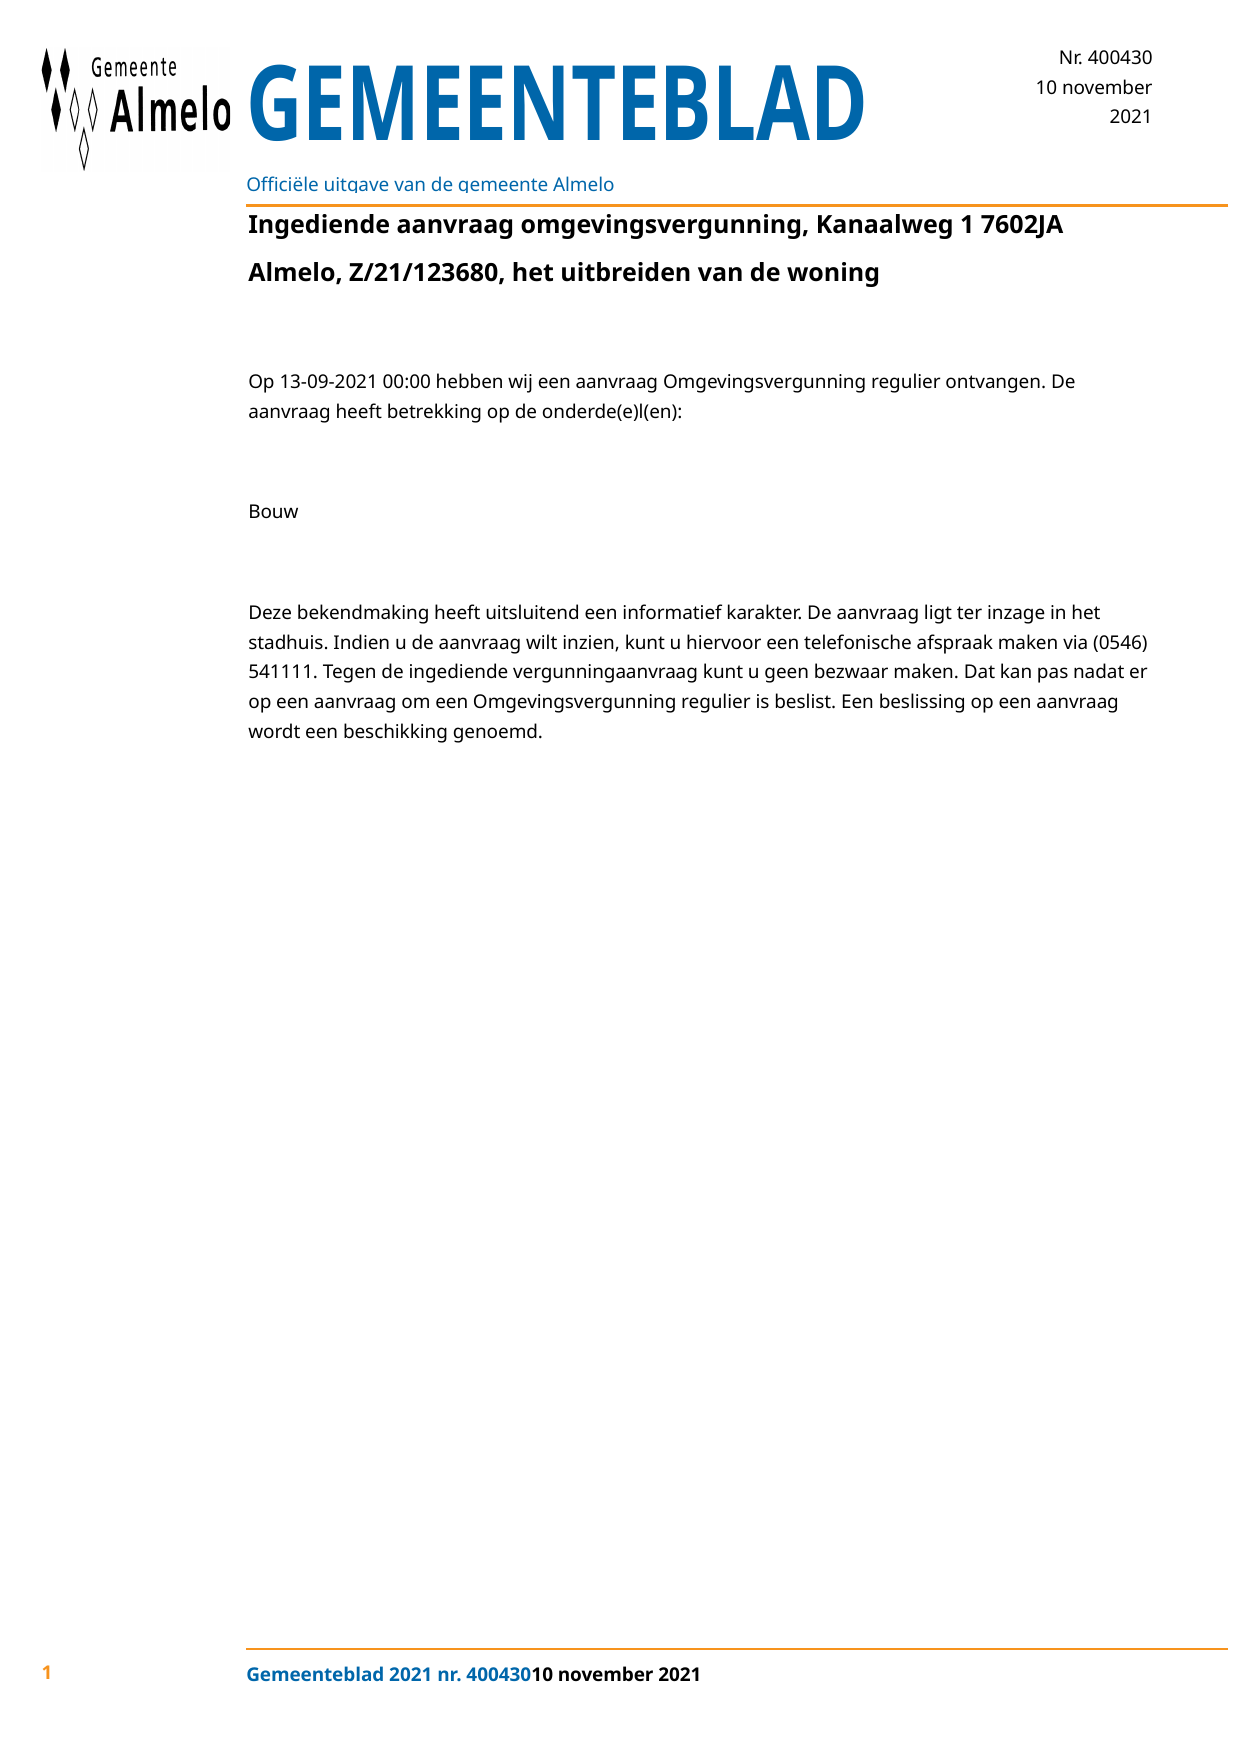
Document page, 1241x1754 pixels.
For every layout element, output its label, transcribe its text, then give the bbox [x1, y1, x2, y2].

picture [41, 47, 231, 172]
text Bouw [248, 499, 1152, 524]
text Op 13-09-2021 00:00 hebben wij een aanvraag Omgevingsvergunning regulier ontvangen. De aanvraag heeft betrekking op de onderde(e)l(en): [248, 368, 1152, 424]
text Ingediende aanvraag omgevingsvergunning, Kanaalweg 1 7602JA Almelo, Z/21/123680, het uitbreiden van de woning [248, 207, 1152, 288]
text Deze bekendmaking heeft uitsluitend een informatief karakter. De aanvraag ligt ter inzage in het stadhuis. Indien u de aanvraag wilt inzien, kunt u hiervoor een telefonische afspraak maken via (0546) 541111. Tegen de ingediende vergunningaanvraag kunt u geen bezwaar maken. Dat kan pas nadat er op een aanvraag om een Omgevingsvergunning regulier is beslist. Een beslissing op een aanvraag wordt een beschikking genoemd. [248, 599, 1152, 744]
